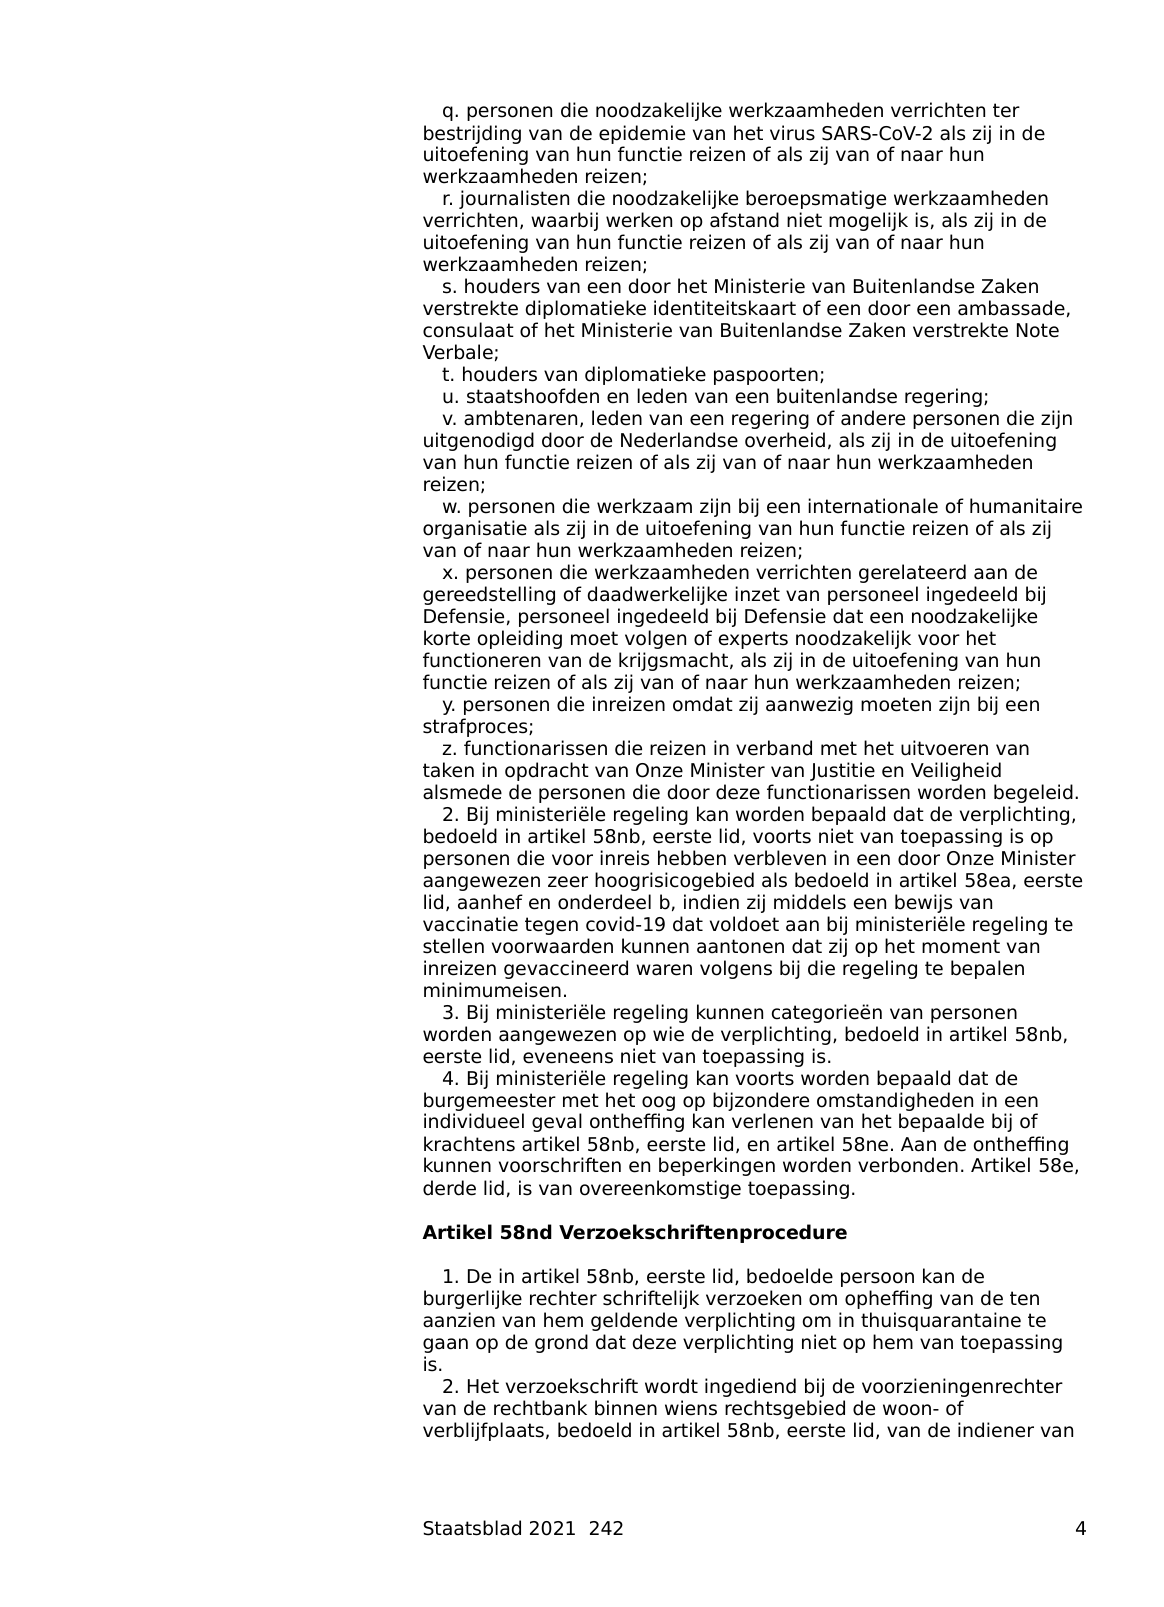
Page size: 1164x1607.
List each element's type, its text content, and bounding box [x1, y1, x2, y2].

text u. staatshoofden en leden van een buitenlandse regering; [422, 386, 1087, 408]
text 1. De in artikel 58nb, eerste lid, bedoelde persoon kan de burgerlijke rechter schriftelijk verzoeken om opheffing van de ten aanzien van hem geldende verplichting om in thuisquarantaine te gaan op de grond dat deze verplichting niet op hem van toepassing is. [422, 1266, 1087, 1376]
text x. personen die werkzaamheden verrichten gerelateerd aan de gereedstelling of daadwerkelijke inzet van personeel ingedeeld bij Defensie, personeel ingedeeld bij Defensie dat een noodzakelijke korte opleiding moet volgen of experts noodzakelijk voor het functioneren van de krijgsmacht, als zij in de uitoefening van hun functie reizen of als zij van of naar hun werkzaamheden reizen; [422, 562, 1087, 694]
text 4. Bij ministeriële regeling kan voorts worden bepaald dat de burgemeester met het oog op bijzondere omstandigheden in een individueel geval ontheffing kan verlenen van het bepaalde bij of krachtens artikel 58nb, eerste lid, en artikel 58ne. Aan de ontheffing kunnen voorschriften en beperkingen worden verbonden. Artikel 58e, derde lid, is van overeenkomstige toepassing. [422, 1067, 1087, 1199]
text r. journalisten die noodzakelijke beroepsmatige werkzaamheden verrichten, waarbij werken op afstand niet mogelijk is, als zij in de uitoefening van hun functie reizen of als zij van of naar hun werkzaamheden reizen; [422, 188, 1087, 276]
text v. ambtenaren, leden van een regering of andere personen die zijn uitgenodigd door de Nederlandse overheid, als zij in de uitoefening van hun functie reizen of als zij van of naar hun werkzaamheden reizen; [422, 408, 1087, 496]
text 3. Bij ministeriële regeling kunnen categorieën van personen worden aangewezen op wie de verplichting, bedoeld in artikel 58nb, eerste lid, eveneens niet van toepassing is. [422, 1002, 1087, 1067]
text s. houders van een door het Ministerie van Buitenlandse Zaken verstrekte diplomatieke identiteitskaart of een door een ambassade, consulaat of het Ministerie van Buitenlandse Zaken verstrekte Note Verbale; [422, 276, 1087, 364]
text 2. Het verzoekschrift wordt ingediend bij de voorzieningenrechter van de rechtbank binnen wiens rechtsgebied de woon- of verblijfplaats, bedoeld in artikel 58nb, eerste lid, van de indiener van [422, 1376, 1087, 1442]
subtitle Artikel 58nd Verzoekschriftenprocedure [422, 1222, 1087, 1243]
text 2. Bij ministeriële regeling kan worden bepaald dat de verplichting, bedoeld in artikel 58nb, eerste lid, voorts niet van toepassing is op personen die voor inreis hebben verbleven in een door Onze Minister aangewezen zeer hoogrisicogebied als bedoeld in artikel 58ea, eerste lid, aanhef en onderdeel b, indien zij middels een bewijs van vaccinatie tegen covid-19 dat voldoet aan bij ministeriële regeling te stellen voorwaarden kunnen aantonen dat zij op het moment van inreizen gevaccineerd waren volgens bij die regeling te bepalen minimumeisen. [422, 804, 1087, 1002]
text w. personen die werkzaam zijn bij een internationale of humanitaire organisatie als zij in de uitoefening van hun functie reizen of als zij van of naar hun werkzaamheden reizen; [422, 496, 1087, 562]
text t. houders van diplomatieke paspoorten; [422, 364, 1087, 386]
text z. functionarissen die reizen in verband met het uitvoeren van taken in opdracht van Onze Minister van Justitie en Veiligheid alsmede de personen die door deze functionarissen worden begeleid. [422, 738, 1087, 804]
text y. personen die inreizen omdat zij aanwezig moeten zijn bij een strafproces; [422, 694, 1087, 738]
text q. personen die noodzakelijke werkzaamheden verrichten ter bestrijding van de epidemie van het virus SARS-CoV-2 als zij in de uitoefening van hun functie reizen of als zij van of naar hun werkzaamheden reizen; [422, 100, 1087, 188]
